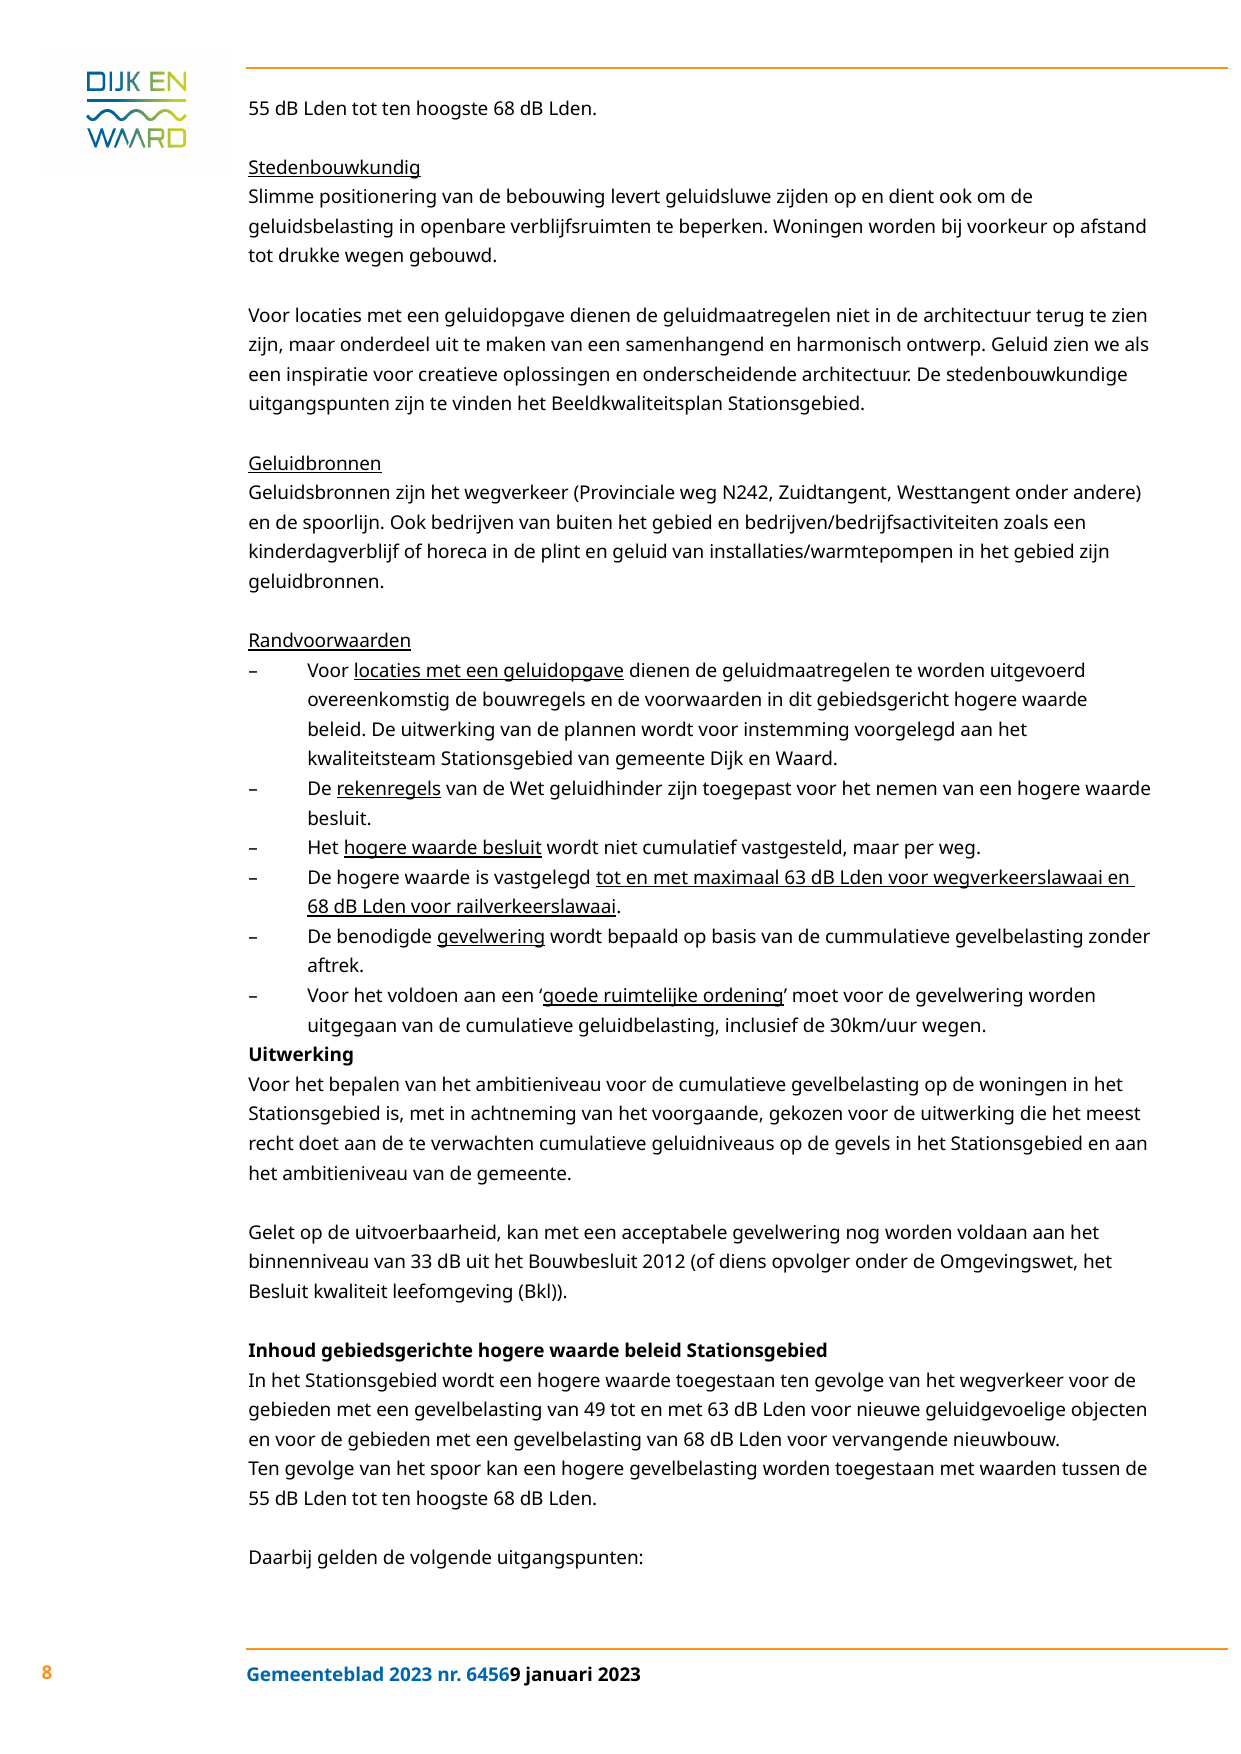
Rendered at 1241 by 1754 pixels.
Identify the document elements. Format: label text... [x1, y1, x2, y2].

list Voor locaties met een geluidopgave dienen de geluidmaatregelen te worden uitgevoerd overeenkomstig de bouwregels en de voorwaarden in dit gebiedsgericht hogere waarde beleid. De uitwerking van de plannen wordt voor instemming voorgelegd aan het kwaliteitsteam Stationsgebied van gemeente Dijk en Waard. [248, 657, 1152, 771]
text Ten gevolge van het spoor kan een hogere gevelbelasting worden toegestaan met waarden tussen de 55 dB Lden tot ten hoogste 68 dB Lden. [248, 1456, 1152, 1511]
list De benodigde gevelwering wordt bepaald op basis van de cummulatieve gevelbelasting zonder aftrek. [248, 923, 1152, 978]
text Slimme positionering van de bebouwing levert geluidsluwe zijden op en dient ook om de geluidsbelasting in openbare verblijfsruimten te beperken. Woningen worden bij voorkeur op afstand tot drukke wegen gebouwd. [248, 183, 1152, 268]
text In het Stationsgebied wordt een hogere waarde toegestaan ten gevolge van het wegverkeer voor de gebieden met een gevelbelasting van 49 tot en met 63 dB Lden voor nieuwe geluidgevoelige objecten en voor de gebieden met een gevelbelasting van 68 dB Lden voor vervangende nieuwbouw. [248, 1367, 1152, 1452]
list Het hogere waarde besluit wordt niet cumulatief vastgesteld, maar per weg. [248, 834, 1152, 860]
list De rekenregels van de Wet geluidhinder zijn toegepast voor het nemen van een hogere waarde besluit. [248, 775, 1152, 831]
text Gelet op de uitvoerbaarheid, kan met een acceptabele gevelwering nog worden voldaan aan het binnenniveau van 33 dB uit het Bouwbesluit 2012 (of diens opvolger onder de Omgevingswet, het Besluit kwaliteit leefomgeving (Bkl)). [248, 1219, 1152, 1304]
text Stedenbouwkundig [248, 154, 1152, 180]
text Voor het bepalen van het ambitieniveau voor de cumulatieve gevelbelasting op de woningen in het Stationsgebied is, met in achtneming van het voorgaande, gekozen voor de uitwerking die het meest recht doet aan de te verwachten cumulatieve geluidniveaus op de gevels in het Stationsgebied en aan het ambitieniveau van de gemeente. [248, 1071, 1152, 1186]
picture [41, 47, 231, 172]
text Geluidsbronnen zijn het wegverkeer (Provinciale weg N242, Zuidtangent, Westtangent onder andere) en de spoorlijn. Ook bedrijven van buiten het gebied en bedrijven/bedrijfsactiviteiten zoals een kinderdagverblijf of horeca in de plint en geluid van installaties/warmtepompen in het gebied zijn geluidbronnen. [248, 479, 1152, 594]
list De hogere waarde is vastgelegd tot en met maximaal 63 dB Lden voor wegverkeerslawaai en 68 dB Lden voor railverkeerslawaai. [248, 864, 1152, 919]
text Inhoud gebiedsgerichte hogere waarde beleid Stationsgebied [248, 1337, 1152, 1363]
text 55 dB Lden tot ten hoogste 68 dB Lden. [248, 95, 1152, 121]
text Uitwerking [248, 1041, 1152, 1067]
text Voor locaties met een geluidopgave dienen de geluidmaatregelen niet in de architectuur terug te zien zijn, maar onderdeel uit te maken van een samenhangend en harmonisch ontwerp. Geluid zien we als een inspiratie voor creatieve oplossingen en onderscheidende architectuur. De stedenbouwkundige uitgangspunten zijn te vinden het Beeldkwaliteitsplan Stationsgebied. [248, 302, 1152, 416]
text Daarbij gelden de volgende uitgangspunten: [248, 1544, 1152, 1570]
text Randvoorwaarden [248, 627, 1152, 653]
text Geluidbronnen [248, 450, 1152, 476]
list Voor het voldoen aan een ‘goede ruimtelijke ordening’ moet voor de gevelwering worden uitgegaan van de cumulatieve geluidbelasting, inclusief de 30km/uur wegen. [248, 982, 1152, 1038]
